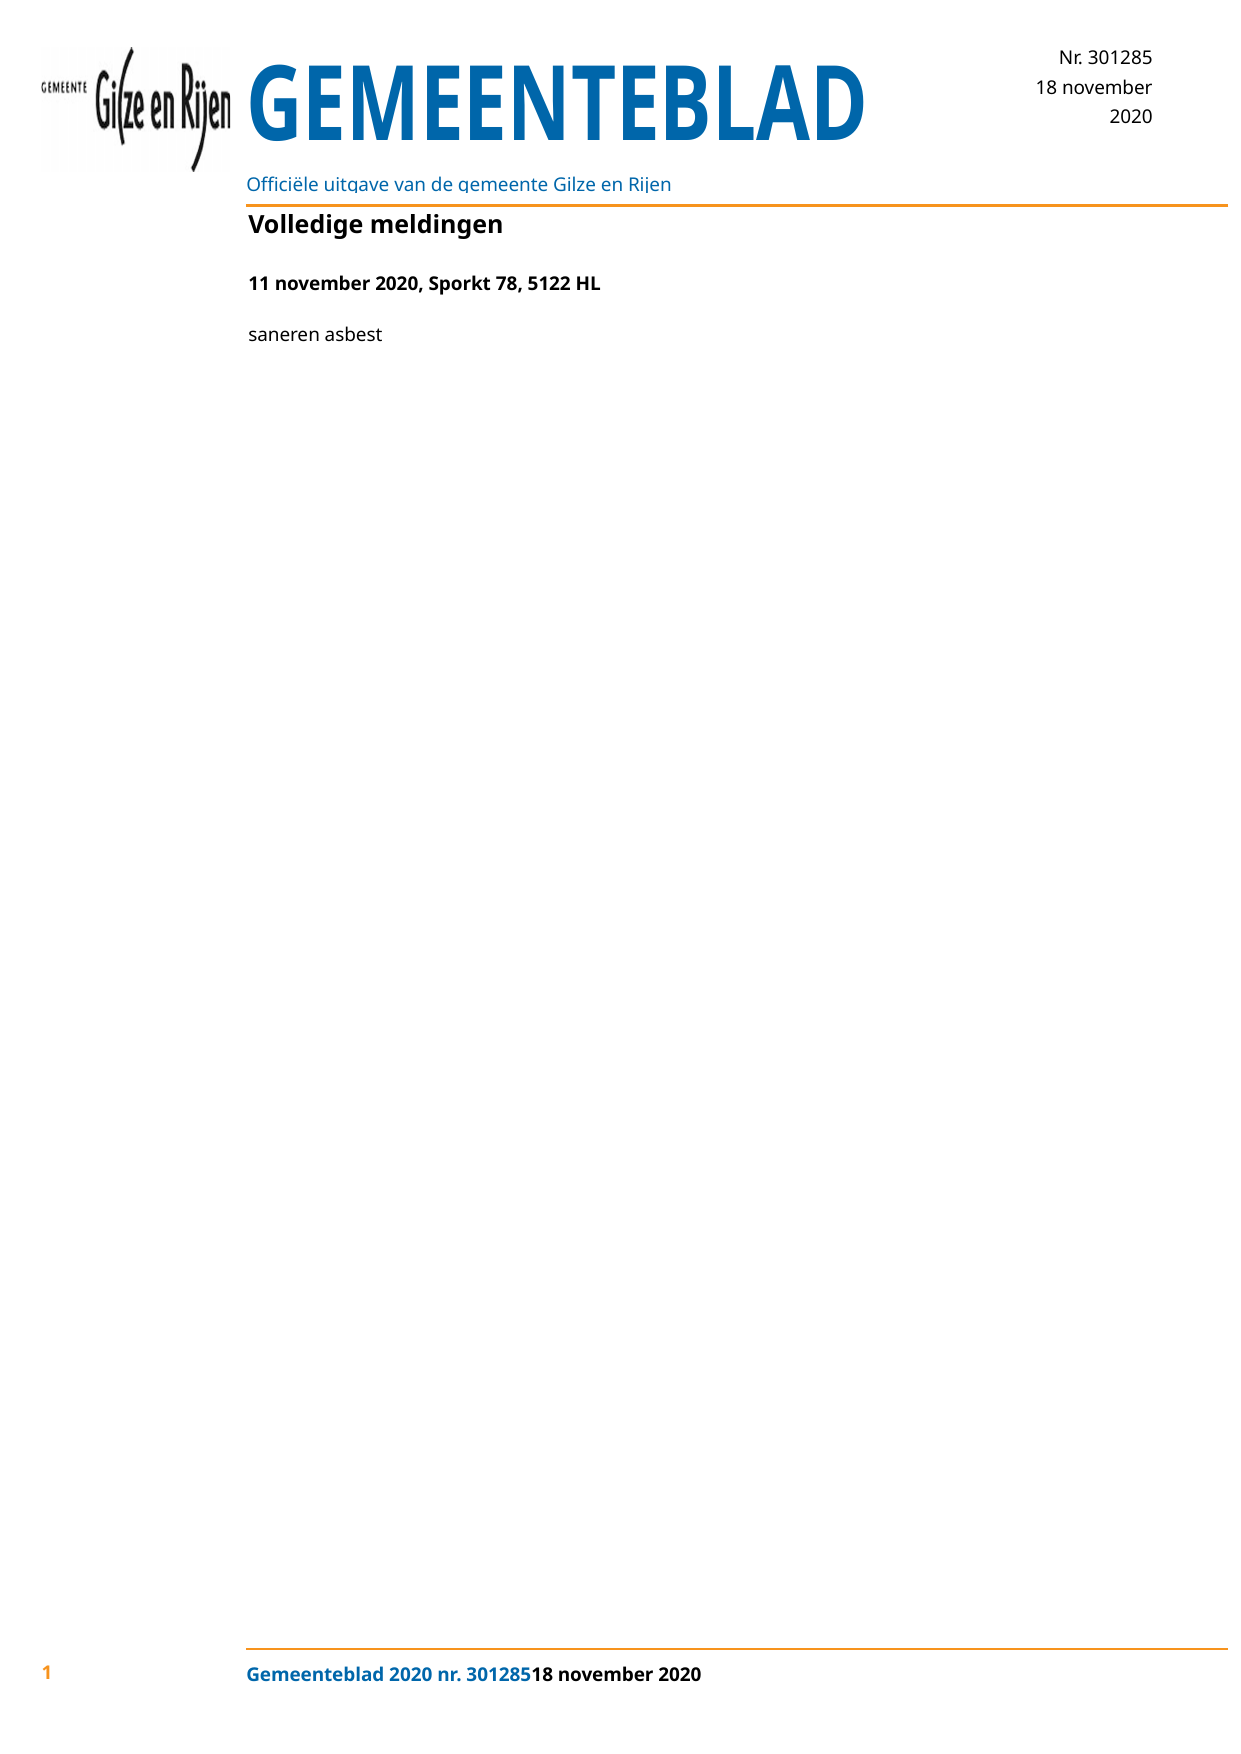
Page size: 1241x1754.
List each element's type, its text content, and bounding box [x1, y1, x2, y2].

picture [41, 47, 231, 172]
text Volledige meldingen [248, 207, 1152, 241]
text 11 november 2020, Sporkt 78, 5122 HL [248, 270, 1152, 296]
text saneren asbest [248, 321, 1152, 346]
